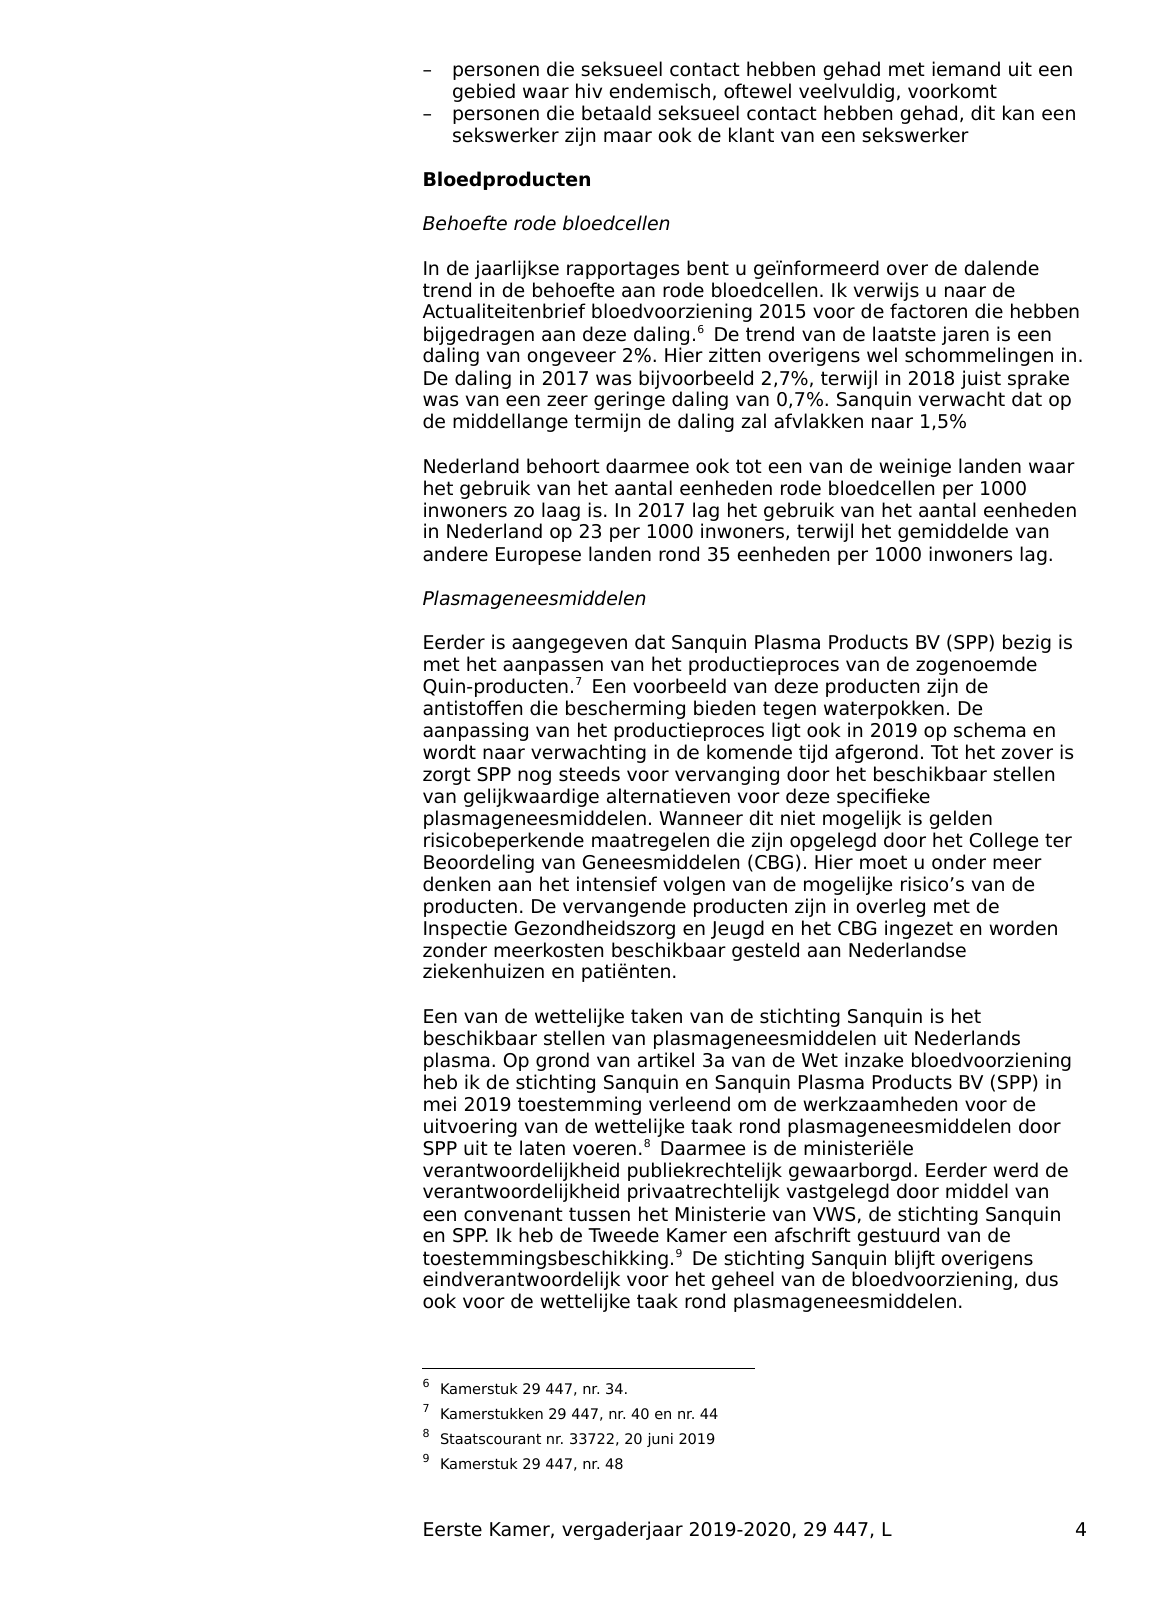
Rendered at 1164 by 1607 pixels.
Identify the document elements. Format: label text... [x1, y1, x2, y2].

text Een van de wettelijke taken van de stichting Sanquin is het beschikbaar stellen van plasmageneesmiddelen uit Nederlands plasma. Op grond van artikel 3a van de Wet inzake bloedvoorziening heb ik de stichting Sanquin en Sanquin Plasma Products BV (SPP) in mei 2019 toestemming verleend om de werkzaamheden voor de uitvoering van de wettelijke taak rond plasmageneesmiddelen door SPP uit te laten voeren. Daarmee is de ministeriële verantwoordelijkheid publiekrechtelijk gewaarborgd. Eerder werd de verantwoordelijkheid privaatrechtelijk vastgelegd door middel van een convenant tussen het Ministerie van VWS, de stichting Sanquin en SPP. Ik heb de Tweede Kamer een afschrift gestuurd van de toestemmingsbeschikking. De stichting Sanquin blijft overigens eindverantwoordelijk voor het geheel van de bloedvoorziening, dus ook voor de wettelijke taak rond plasmageneesmiddelen. [422, 1006, 1087, 1313]
subtitle Bloedproducten [422, 169, 1087, 191]
text Kamerstuk 29 447, nr. 34. [422, 1377, 1087, 1399]
text In de jaarlijkse rapportages bent u geïnformeerd over de dalende trend in de behoefte aan rode bloedcellen. Ik verwijs u naar de Actualiteitenbrief bloedvoorziening 2015 voor de factoren die hebben bijgedragen aan deze daling. De trend van de laatste jaren is een daling van ongeveer 2%. Hier zitten overigens wel schommelingen in. De daling in 2017 was bijvoorbeeld 2,7%, terwijl in 2018 juist sprake was van een zeer geringe daling van 0,7%. Sanquin verwacht dat op de middellange termijn de daling zal afvlakken naar 1,5% [422, 257, 1087, 433]
text Eerder is aangegeven dat Sanquin Plasma Products BV (SPP) bezig is met het aanpassen van het productieproces van de zogenoemde Quin-producten. Een voorbeeld van deze producten zijn de antistoffen die bescherming bieden tegen waterpokken. De aanpassing van het productieproces ligt ook in 2019 op schema en wordt naar verwachting in de komende tijd afgerond. Tot het zover is zorgt SPP nog steeds voor vervanging door het beschikbaar stellen van gelijkwaardige alternatieven voor deze specifieke plasmageneesmiddelen. Wanneer dit niet mogelijk is gelden risicobeperkende maatregelen die zijn opgelegd door het College ter Beoordeling van Geneesmiddelen (CBG). Hier moet u onder meer denken aan het intensief volgen van de mogelijke risico’s van de producten. De vervangende producten zijn in overleg met de Inspectie Gezondheidszorg en Jeugd en het CBG ingezet en worden zonder meerkosten beschikbaar gesteld aan Nederlandse ziekenhuizen en patiënten. [422, 632, 1087, 983]
text – personen die betaald seksueel contact hebben gehad, dit kan een sekswerker zijn maar ook de klant van een sekswerker [422, 103, 1087, 147]
text Kamerstuk 29 447, nr. 48 [422, 1452, 1087, 1474]
subtitle Behoefte rode bloedcellen [422, 213, 1087, 235]
subtitle Plasmageneesmiddelen [422, 588, 1087, 609]
text Staatscourant nr. 33722, 20 juni 2019 [422, 1427, 1087, 1449]
text Kamerstukken 29 447, nr. 40 en nr. 44 [422, 1402, 1087, 1424]
text – personen die seksueel contact hebben gehad met iemand uit een gebied waar hiv endemisch, oftewel veelvuldig, voorkomt [422, 59, 1087, 103]
text Nederland behoort daarmee ook tot een van de weinige landen waar het gebruik van het aantal eenheden rode bloedcellen per 1000 inwoners zo laag is. In 2017 lag het gebruik van het aantal eenheden in Nederland op 23 per 1000 inwoners, terwijl het gemiddelde van andere Europese landen rond 35 eenheden per 1000 inwoners lag. [422, 456, 1087, 565]
